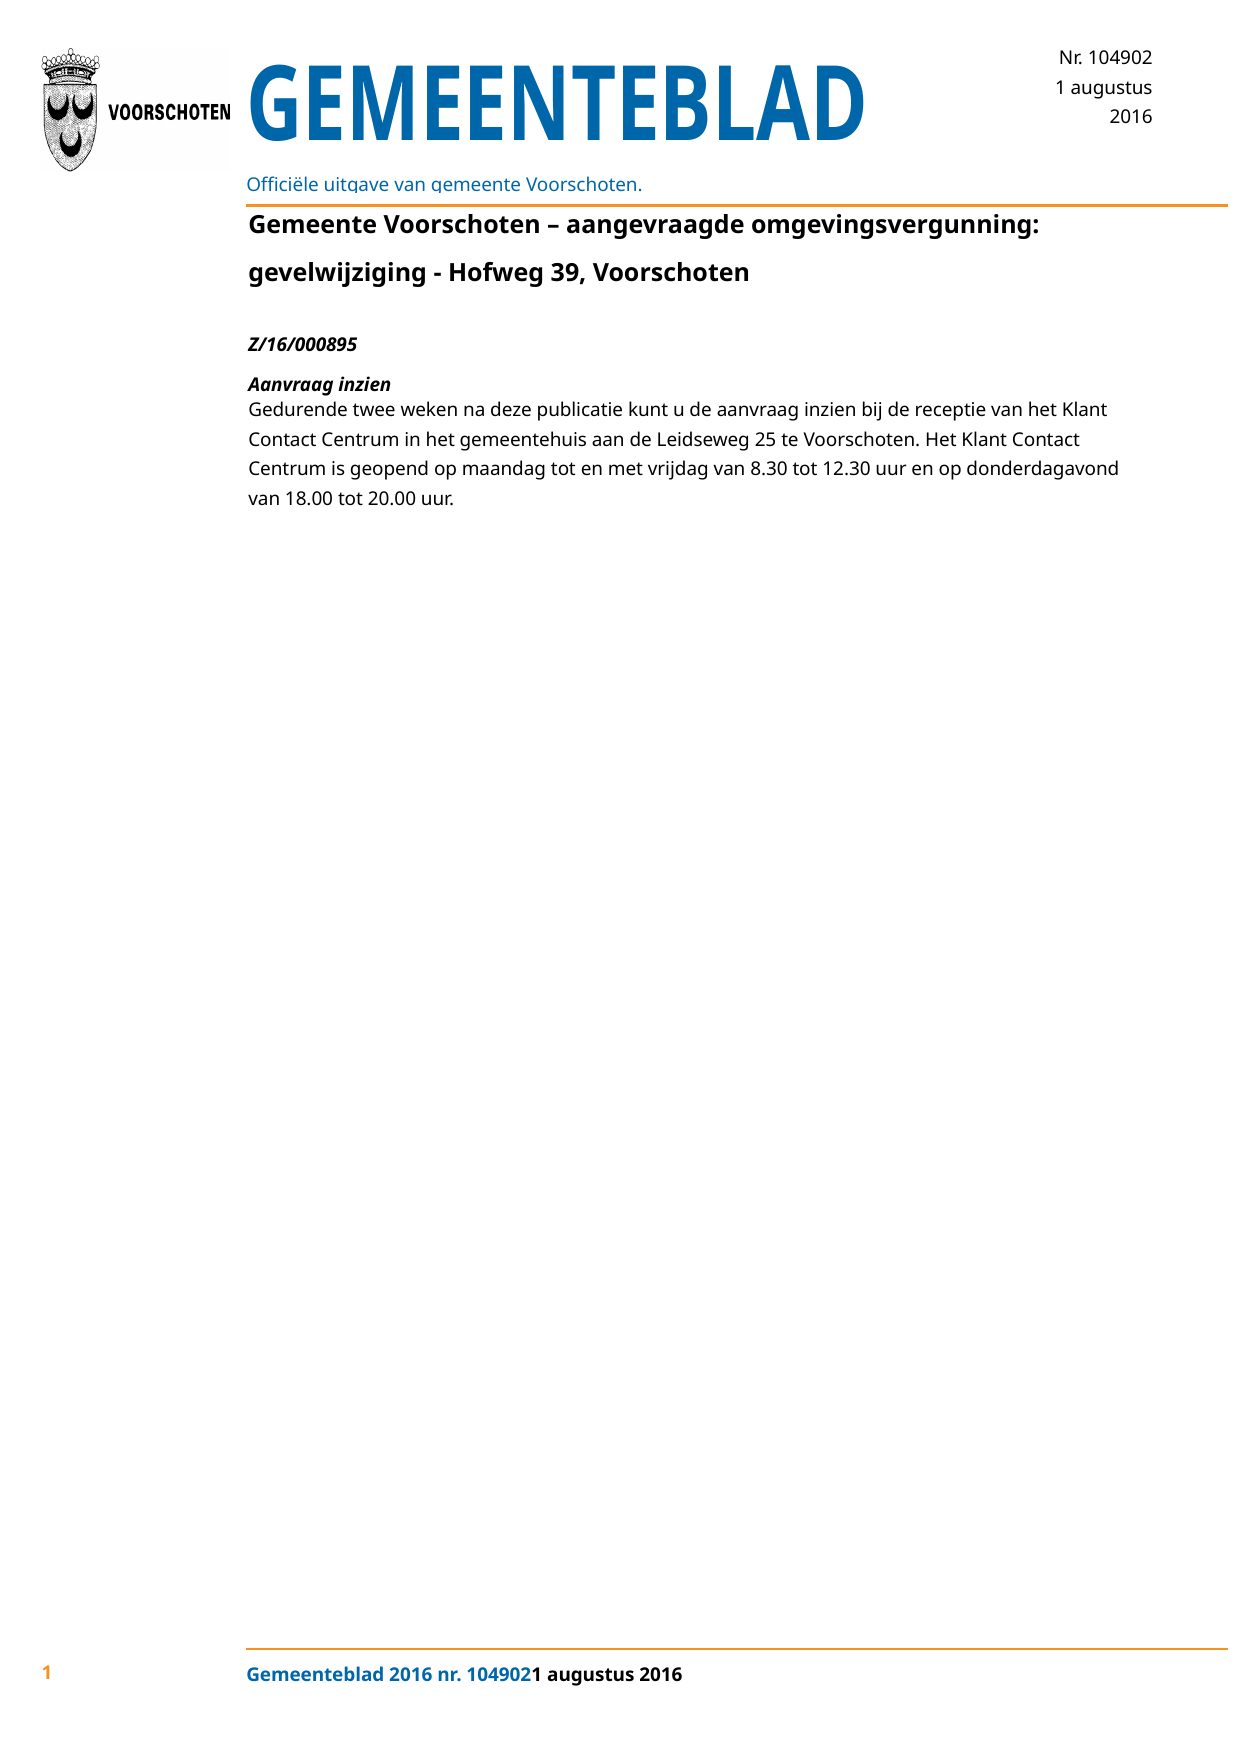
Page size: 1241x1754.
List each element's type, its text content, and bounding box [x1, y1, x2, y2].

picture [41, 47, 231, 172]
text Z/16/000895 [248, 331, 1152, 357]
text Gedurende twee weken na deze publicatie kunt u de aanvraag inzien bij de receptie van het Klant Contact Centrum in het gemeentehuis aan de Leidseweg 25 te Voorschoten. Het Klant Contact Centrum is geopend op maandag tot en met vrijdag van 8.30 tot 12.30 uur en op donderdagavond van 18.00 tot 20.00 uur. [248, 396, 1152, 511]
text Aanvraag inzien [248, 371, 1152, 396]
text Gemeente Voorschoten – aangevraagde omgevingsvergunning: gevelwijziging - Hofweg 39, Voorschoten [248, 207, 1152, 288]
